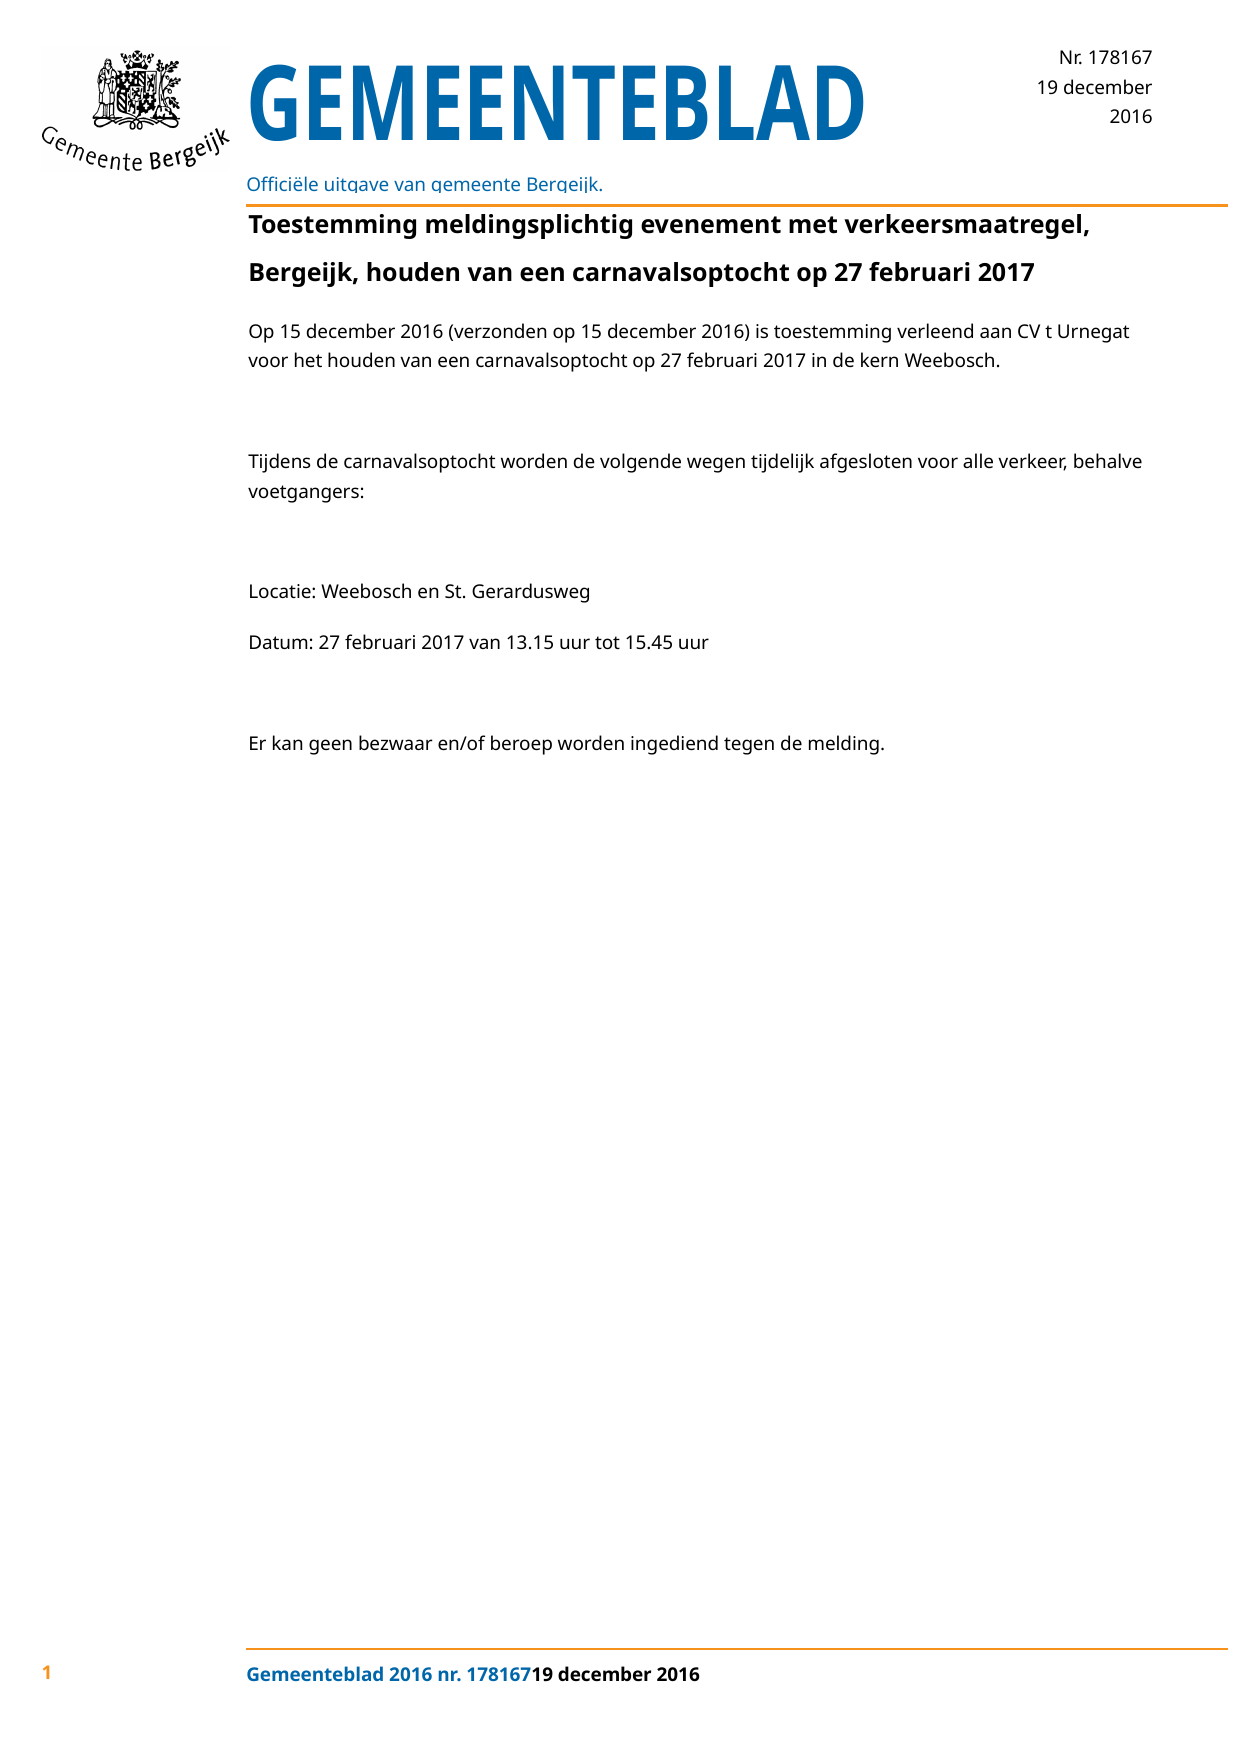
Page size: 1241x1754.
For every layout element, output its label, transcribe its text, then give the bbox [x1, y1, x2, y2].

text Er kan geen bezwaar en/of beroep worden ingediend tegen de melding. [248, 730, 1152, 756]
text Tijdens de carnavalsoptocht worden de volgende wegen tijdelijk afgesloten voor alle verkeer, behalve voetgangers: [248, 448, 1152, 504]
picture [41, 47, 231, 172]
text Toestemming meldingsplichtig evenement met verkeersmaatregel, Bergeijk, houden van een carnavalsoptocht op 27 februari 2017 [248, 207, 1152, 288]
text Op 15 december 2016 (verzonden op 15 december 2016) is toestemming verleend aan CV t Urnegat voor het houden van een carnavalsoptocht op 27 februari 2017 in de kern Weebosch. [248, 318, 1152, 373]
text Datum: 27 februari 2017 van 13.15 uur tot 15.45 uur [248, 629, 1152, 655]
text Locatie: Weebosch en St. Gerardusweg [248, 579, 1152, 604]
